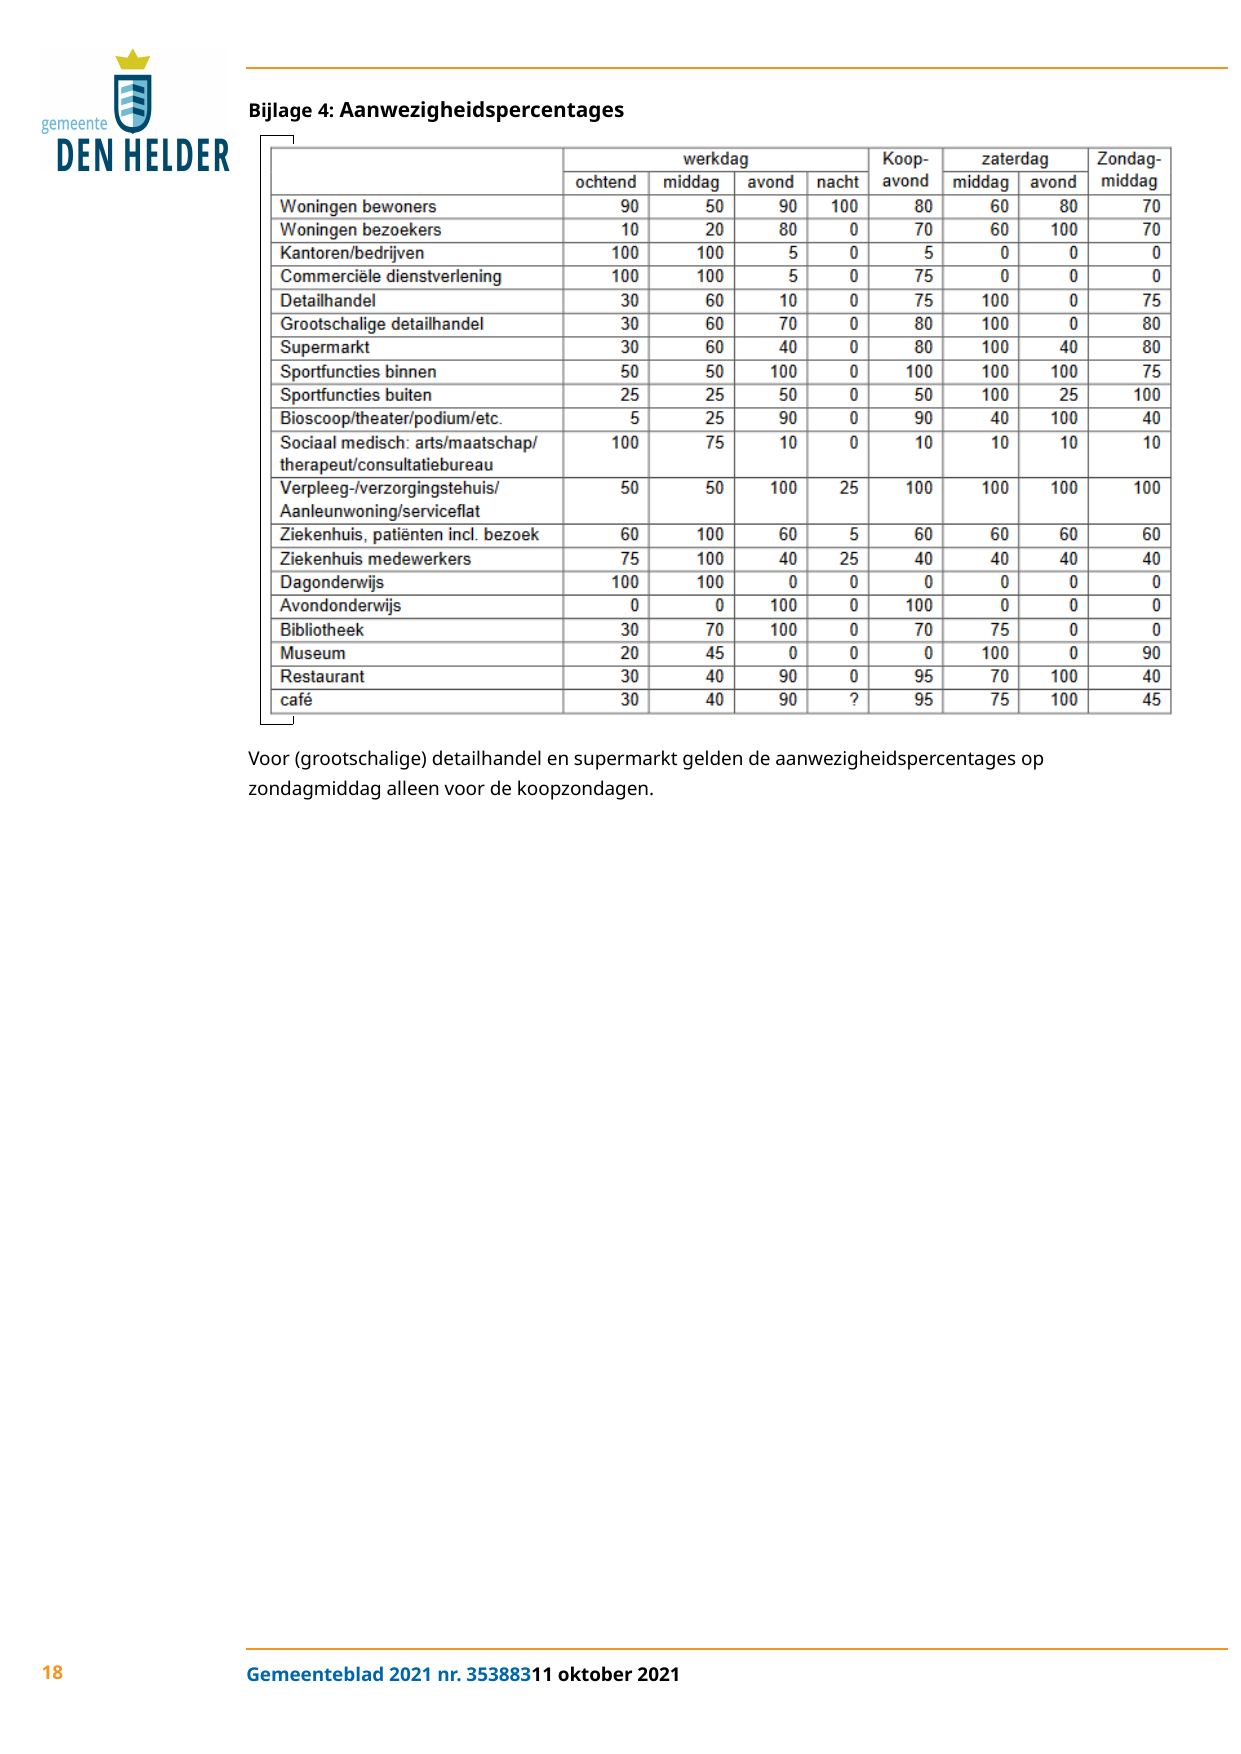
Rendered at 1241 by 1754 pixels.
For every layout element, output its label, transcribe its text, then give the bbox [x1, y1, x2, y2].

picture [130, 157, 135, 172]
text Bijlage 4: Aanwezigheidspercentages [248, 95, 1152, 123]
text Voor (grootschalige) detailhandel en supermarkt gelden de aanwezigheidspercentages op zondagmiddag alleen voor de koopzondagen. [248, 746, 1152, 801]
picture [268, 144, 1173, 716]
picture [63, 144, 68, 165]
picture [100, 154, 106, 172]
picture [220, 160, 224, 172]
picture [182, 144, 187, 165]
picture [41, 47, 231, 172]
